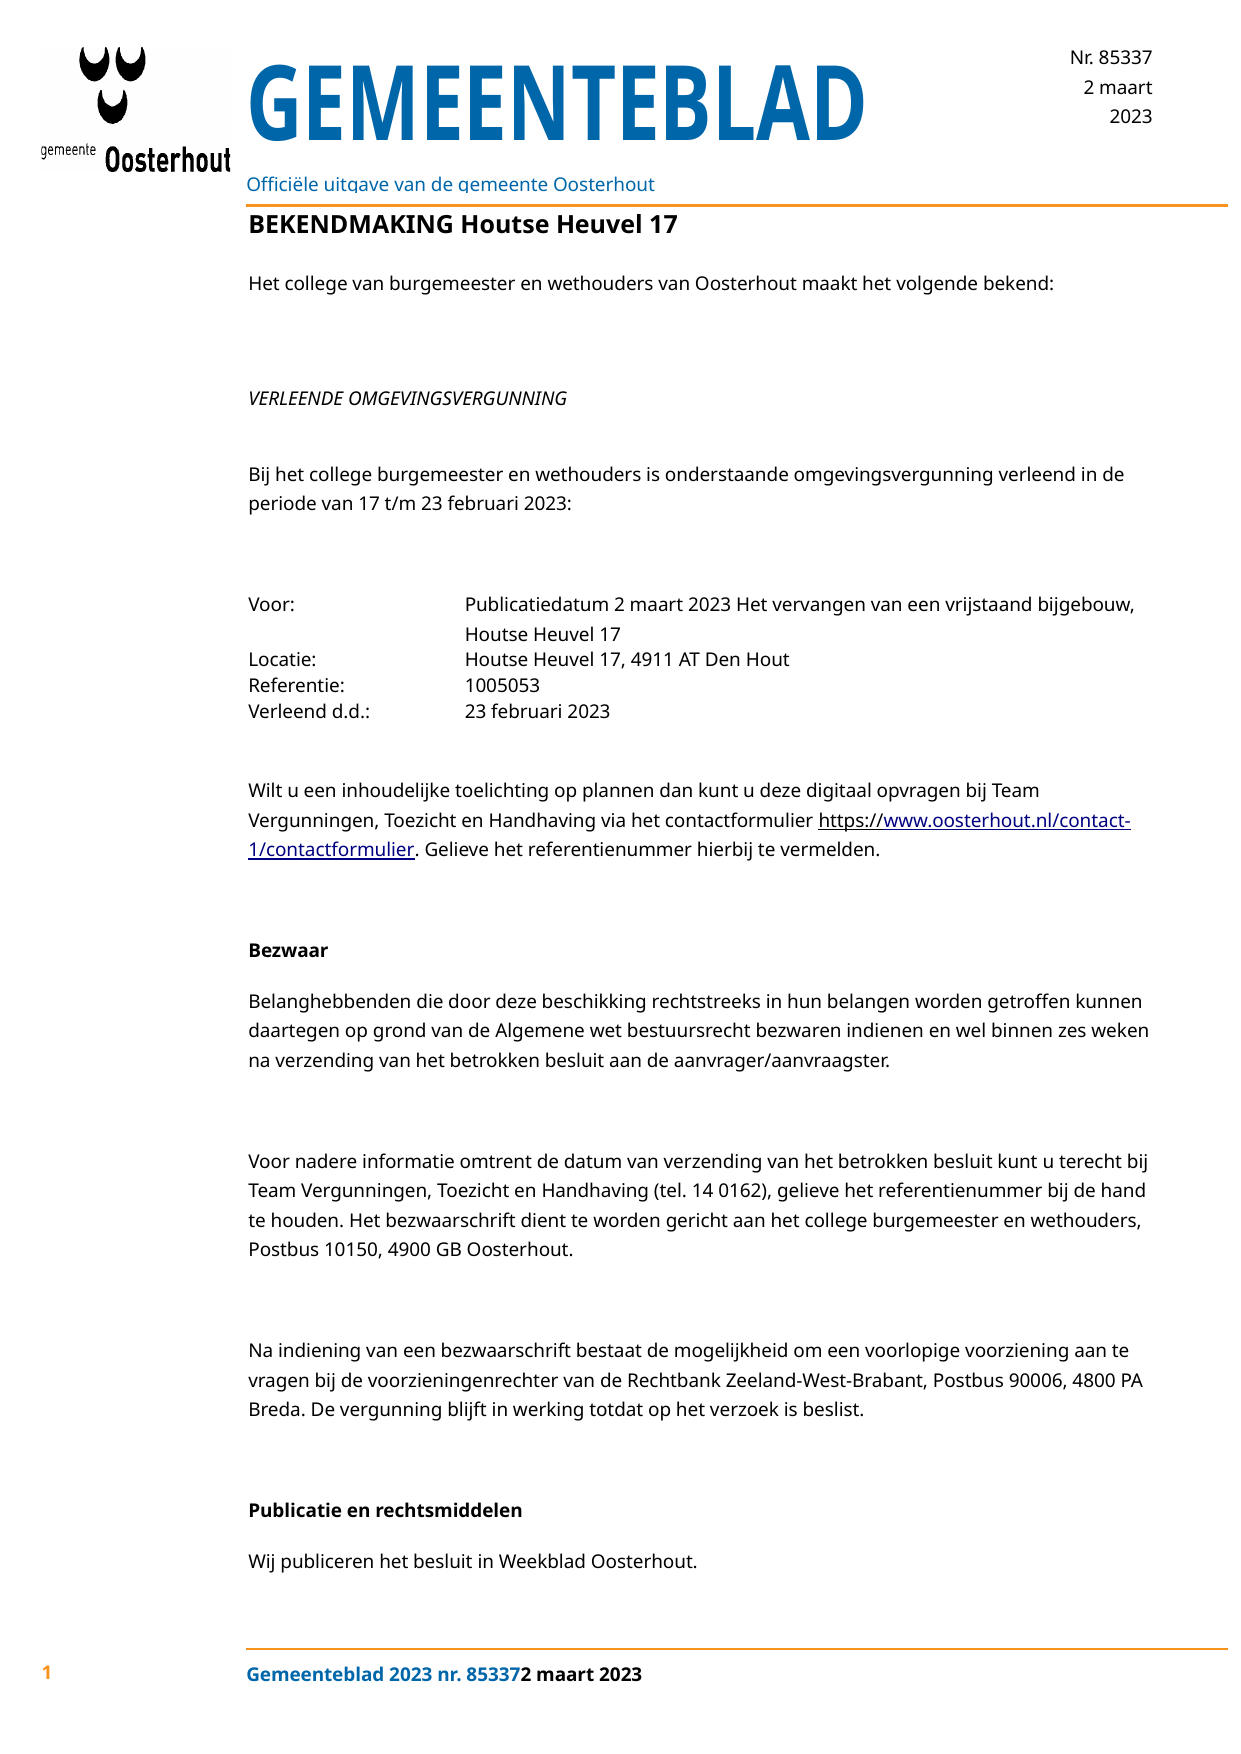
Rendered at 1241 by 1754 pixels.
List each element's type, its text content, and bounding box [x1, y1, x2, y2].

text Bezwaar [248, 937, 1152, 963]
text Na indiening van een bezwaarschrift bestaat de mogelijkheid om een voorlopige voorziening aan te vragen bij de voorzieningenrechter van de Rechtbank Zeeland-West-Brabant, Postbus 90006, 4800 PA Breda. De vergunning blijft in werking totdat op het verzoek is beslist. [248, 1337, 1152, 1422]
table_header Voor: [248, 591, 464, 647]
text Bij het college burgemeester en wethouders is onderstaande omgevingsvergunning verleend in de periode van 17 t/m 23 februari 2023: [248, 461, 1152, 516]
text Wilt u een inhoudelijke toelichting op plannen dan kunt u deze digitaal opvragen bij Team Vergunningen, Toezicht en Handhaving via het contactformulier https://www.oosterhout.nl/contact-1/contactformulier. Gelieve het referentienummer hierbij te vermelden. [248, 777, 1152, 862]
text BEKENDMAKING Houtse Heuvel 17 [248, 207, 1152, 241]
text Publicatie en rechtsmiddelen [248, 1497, 1152, 1523]
text Wij publiceren het besluit in Weekblad Oosterhout. [248, 1548, 1152, 1574]
table_cell 1005053 [465, 673, 1152, 698]
table_cell Locatie: [248, 647, 464, 672]
table_cell Referentie: [248, 673, 464, 698]
picture [41, 47, 231, 172]
text Belanghebbenden die door deze beschikking rechtstreeks in hun belangen worden getroffen kunnen daartegen op grond van de Algemene wet bestuursrecht bezwaren indienen en wel binnen zes weken na verzending van het betrokken besluit aan de aanvrager/aanvraagster. [248, 988, 1152, 1073]
table_cell Verleend d.d.: [248, 698, 464, 724]
table_cell 23 februari 2023 [465, 698, 1152, 724]
table_cell Houtse Heuvel 17, 4911 AT Den Hout [465, 647, 1152, 672]
table_header Publicatiedatum 2 maart 2023 Het vervangen van een vrijstaand bijgebouw, Houtse Heuvel 17 [465, 591, 1152, 647]
text Het college van burgemeester en wethouders van Oosterhout maakt het volgende bekend: [248, 270, 1152, 296]
text VERLEENDE OMGEVINGSVERGUNNING [248, 385, 1152, 410]
text Voor nadere informatie omtrent de datum van verzending van het betrokken besluit kunt u terecht bij Team Vergunningen, Toezicht en Handhaving (tel. 14 0162), gelieve het referentienummer bij de hand te houden. Het bezwaarschrift dient te worden gericht aan het college burgemeester en wethouders, Postbus 10150, 4900 GB Oosterhout. [248, 1148, 1152, 1262]
